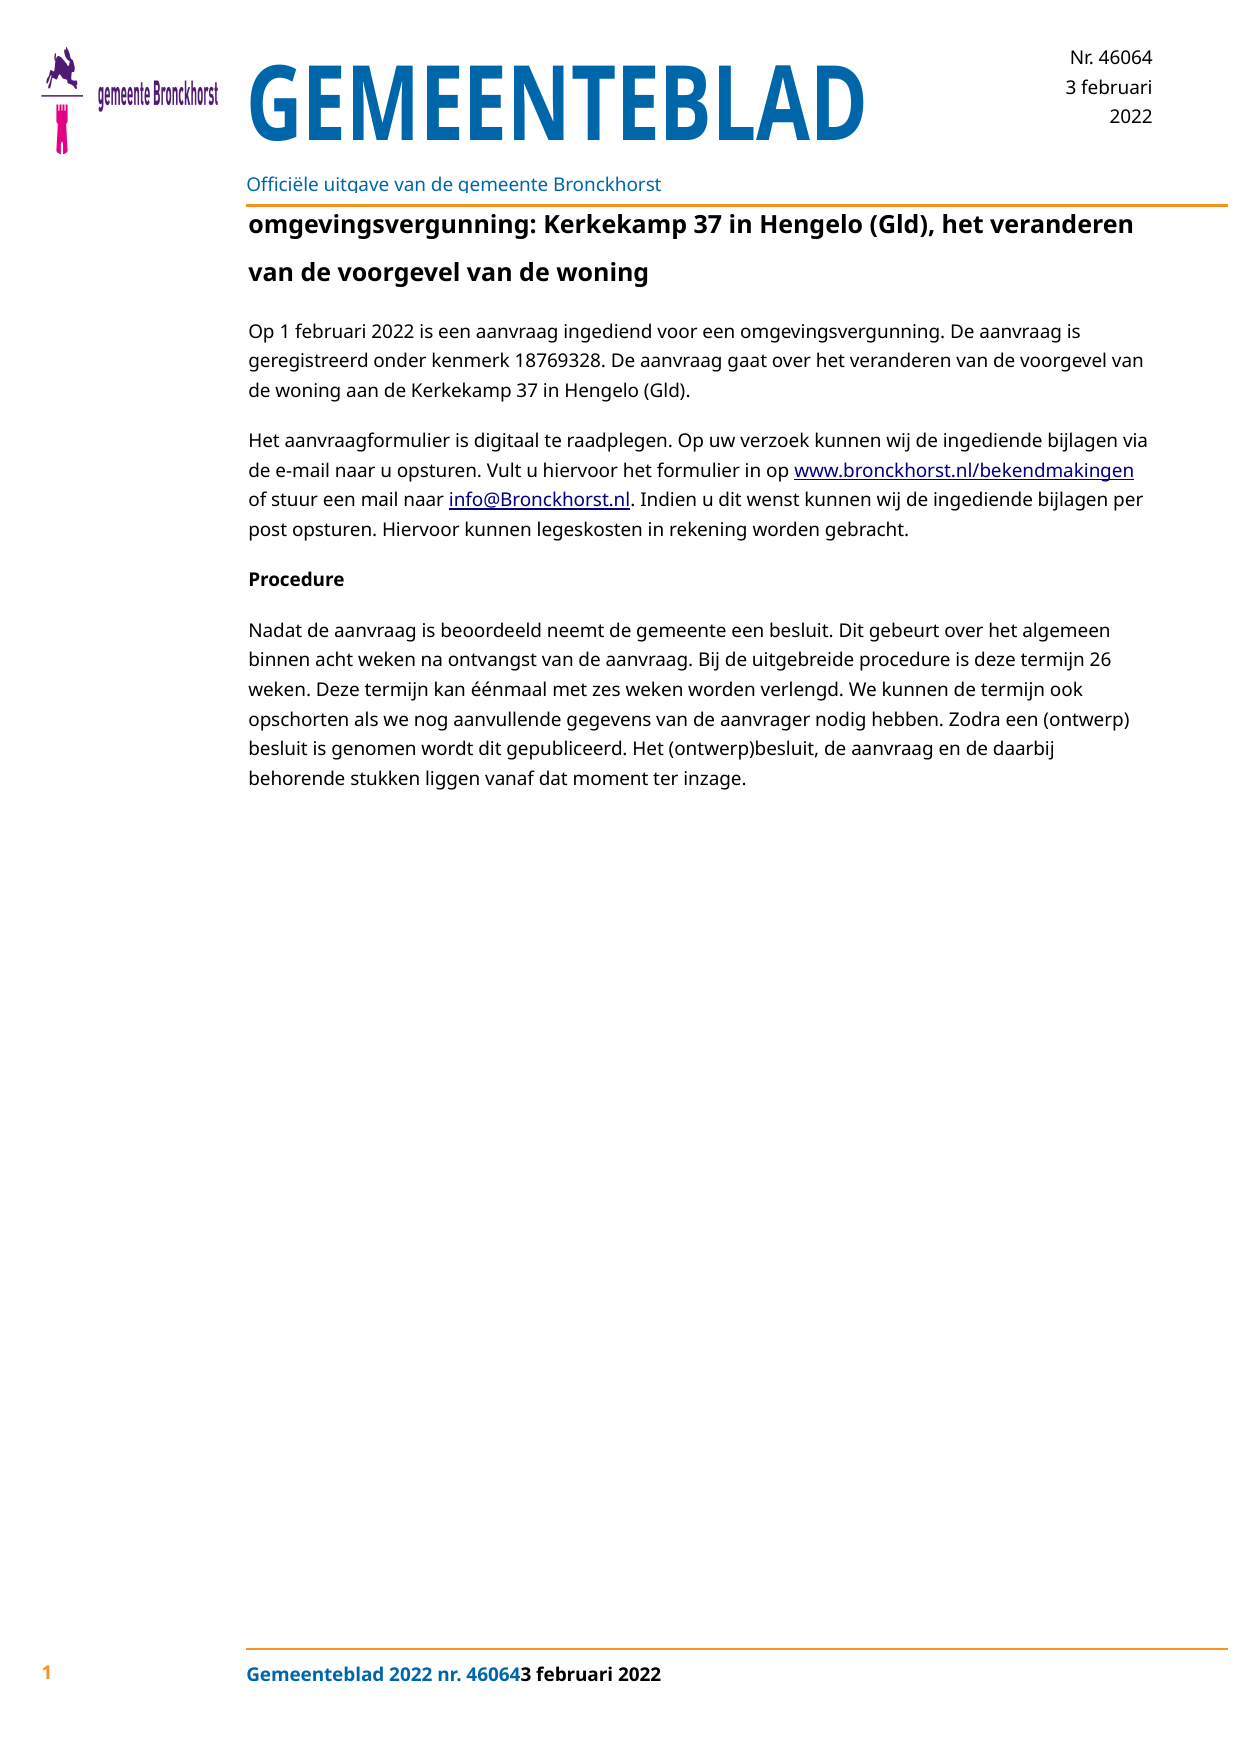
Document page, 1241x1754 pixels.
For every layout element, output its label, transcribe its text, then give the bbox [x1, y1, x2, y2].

text Op 1 februari 2022 is een aanvraag ingediend voor een omgevingsvergunning. De aanvraag is geregistreerd onder kenmerk 18769328. De aanvraag gaat over het veranderen van de voorgevel van de woning aan de Kerkekamp 37 in Hengelo (Gld). [248, 318, 1152, 403]
text Het aanvraagformulier is digitaal te raadplegen. Op uw verzoek kunnen wij de ingediende bijlagen via de e-mail naar u opsturen. Vult u hiervoor het formulier in op www.bronckhorst.nl/bekendmakingen of stuur een mail naar info@Bronckhorst.nl. Indien u dit wenst kunnen wij de ingediende bijlagen per post opsturen. Hiervoor kunnen legeskosten in rekening worden gebracht. [248, 427, 1152, 542]
picture [41, 47, 231, 172]
text Nadat de aanvraag is beoordeeld neemt de gemeente een besluit. Dit gebeurt over het algemeen binnen acht weken na ontvangst van de aanvraag. Bij de uitgebreide procedure is deze termijn 26 weken. Deze termijn kan éénmaal met zes weken worden verlengd. We kunnen de termijn ook opschorten als we nog aanvullende gegevens van de aanvrager nodig hebben. Zodra een (ontwerp) besluit is genomen wordt dit gepubliceerd. Het (ontwerp)besluit, de aanvraag en de daarbij behorende stukken liggen vanaf dat moment ter inzage. [248, 617, 1152, 791]
text Procedure [248, 567, 1152, 592]
text omgevingsvergunning: Kerkekamp 37 in Hengelo (Gld), het veranderen van de voorgevel van de woning [248, 207, 1152, 288]
